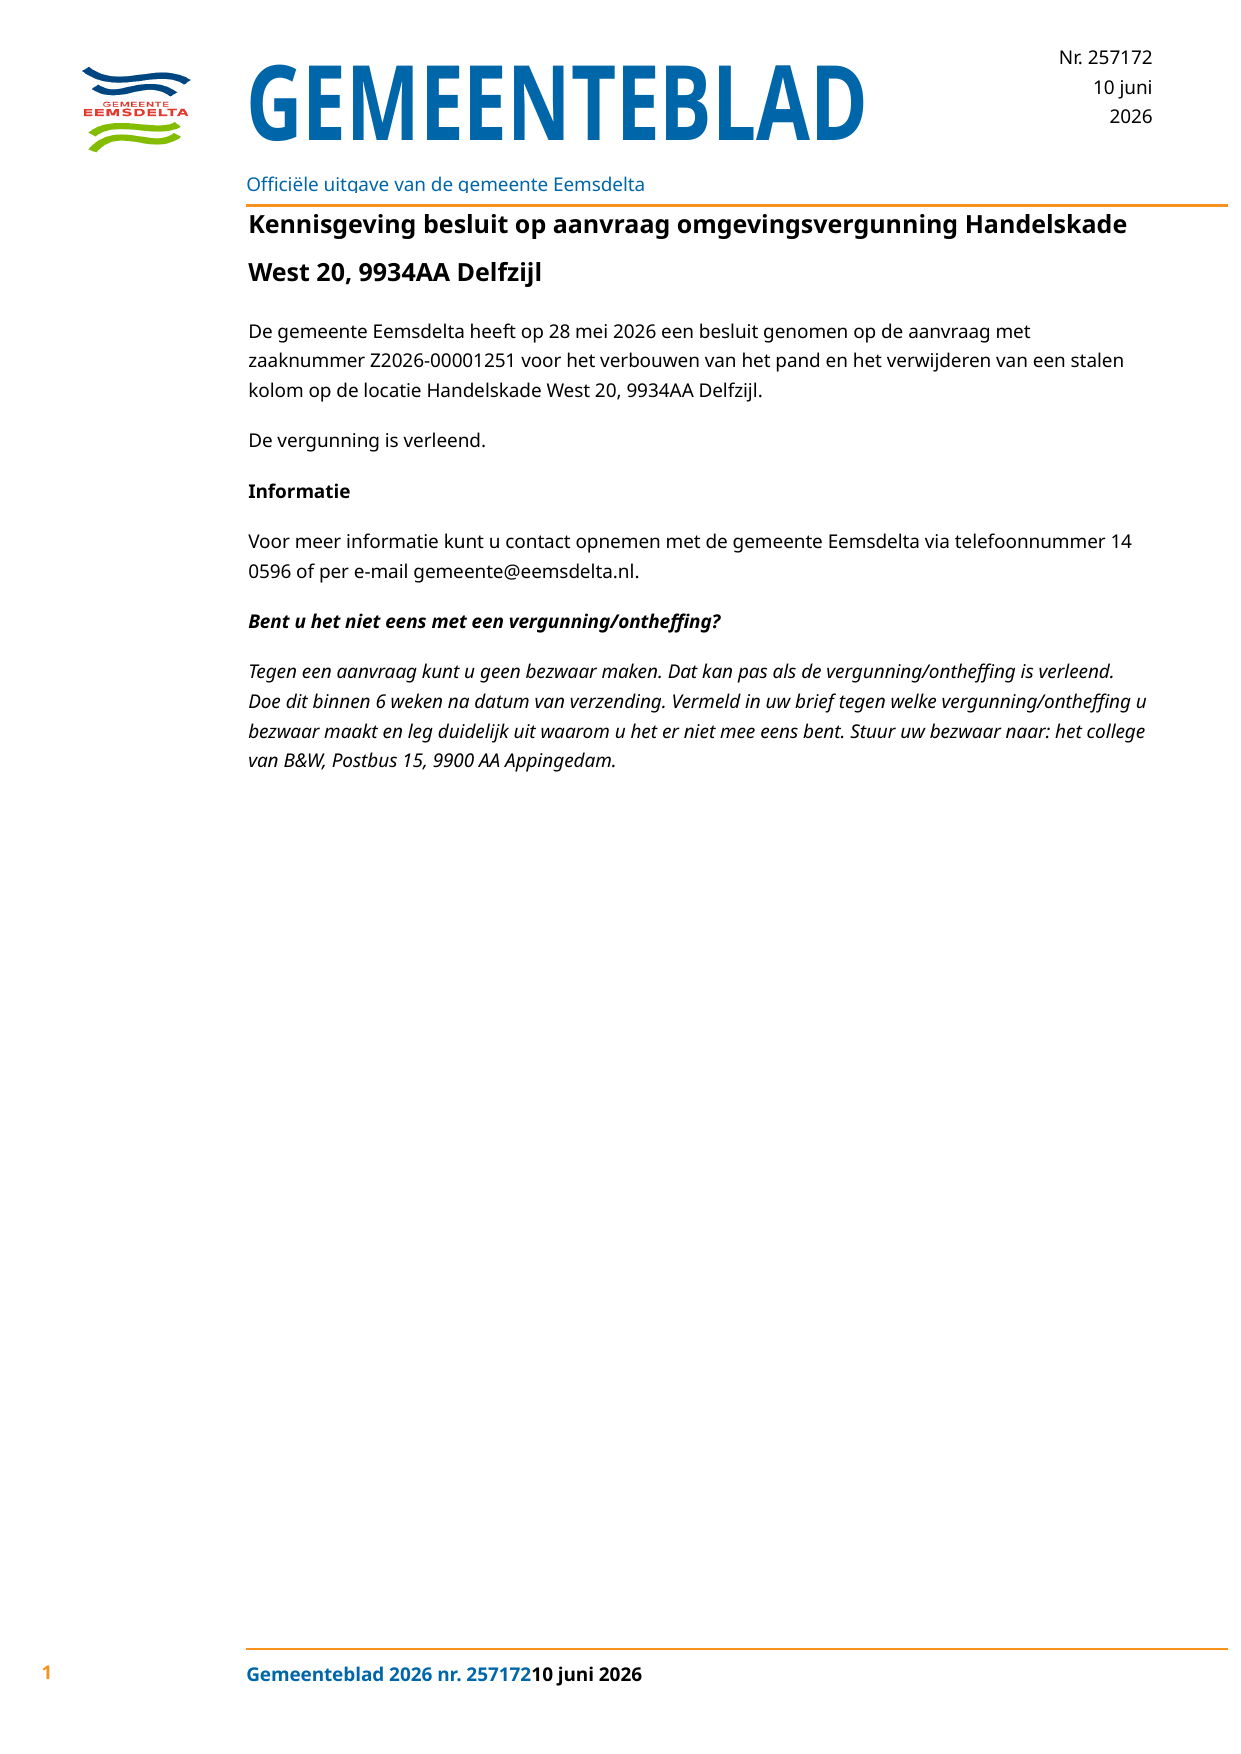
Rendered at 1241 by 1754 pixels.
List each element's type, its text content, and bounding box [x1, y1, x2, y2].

text Informatie [248, 478, 1152, 504]
text Kennisgeving besluit op aanvraag omgevingsvergunning Handelskade West 20, 9934AA Delfzijl [248, 207, 1152, 288]
text Tegen een aanvraag kunt u geen bezwaar maken. Dat kan pas als de vergunning/ontheffing is verleend. Doe dit binnen 6 weken na datum van verzending. Vermeld in uw brief tegen welke vergunning/ontheffing u bezwaar maakt en leg duidelijk uit waarom u het er niet mee eens bent. Stuur uw bezwaar naar: het college van B&W, Postbus 15, 9900 AA Appingedam. [248, 659, 1152, 773]
text De vergunning is verleend. [248, 427, 1152, 453]
text De gemeente Eemsdelta heeft op 28 mei 2026 een besluit genomen op de aanvraag met zaaknummer Z2026-00001251 voor het verbouwen van het pand en het verwijderen van een stalen kolom op de locatie Handelskade West 20, 9934AA Delfzijl. [248, 318, 1152, 403]
text Bent u het niet eens met een vergunning/ontheffing? [248, 608, 1152, 634]
picture [41, 47, 231, 172]
text Voor meer informatie kunt u contact opnemen met de gemeente Eemsdelta via telefoonnummer 14 0596 of per e-mail gemeente@eemsdelta.nl. [248, 528, 1152, 584]
